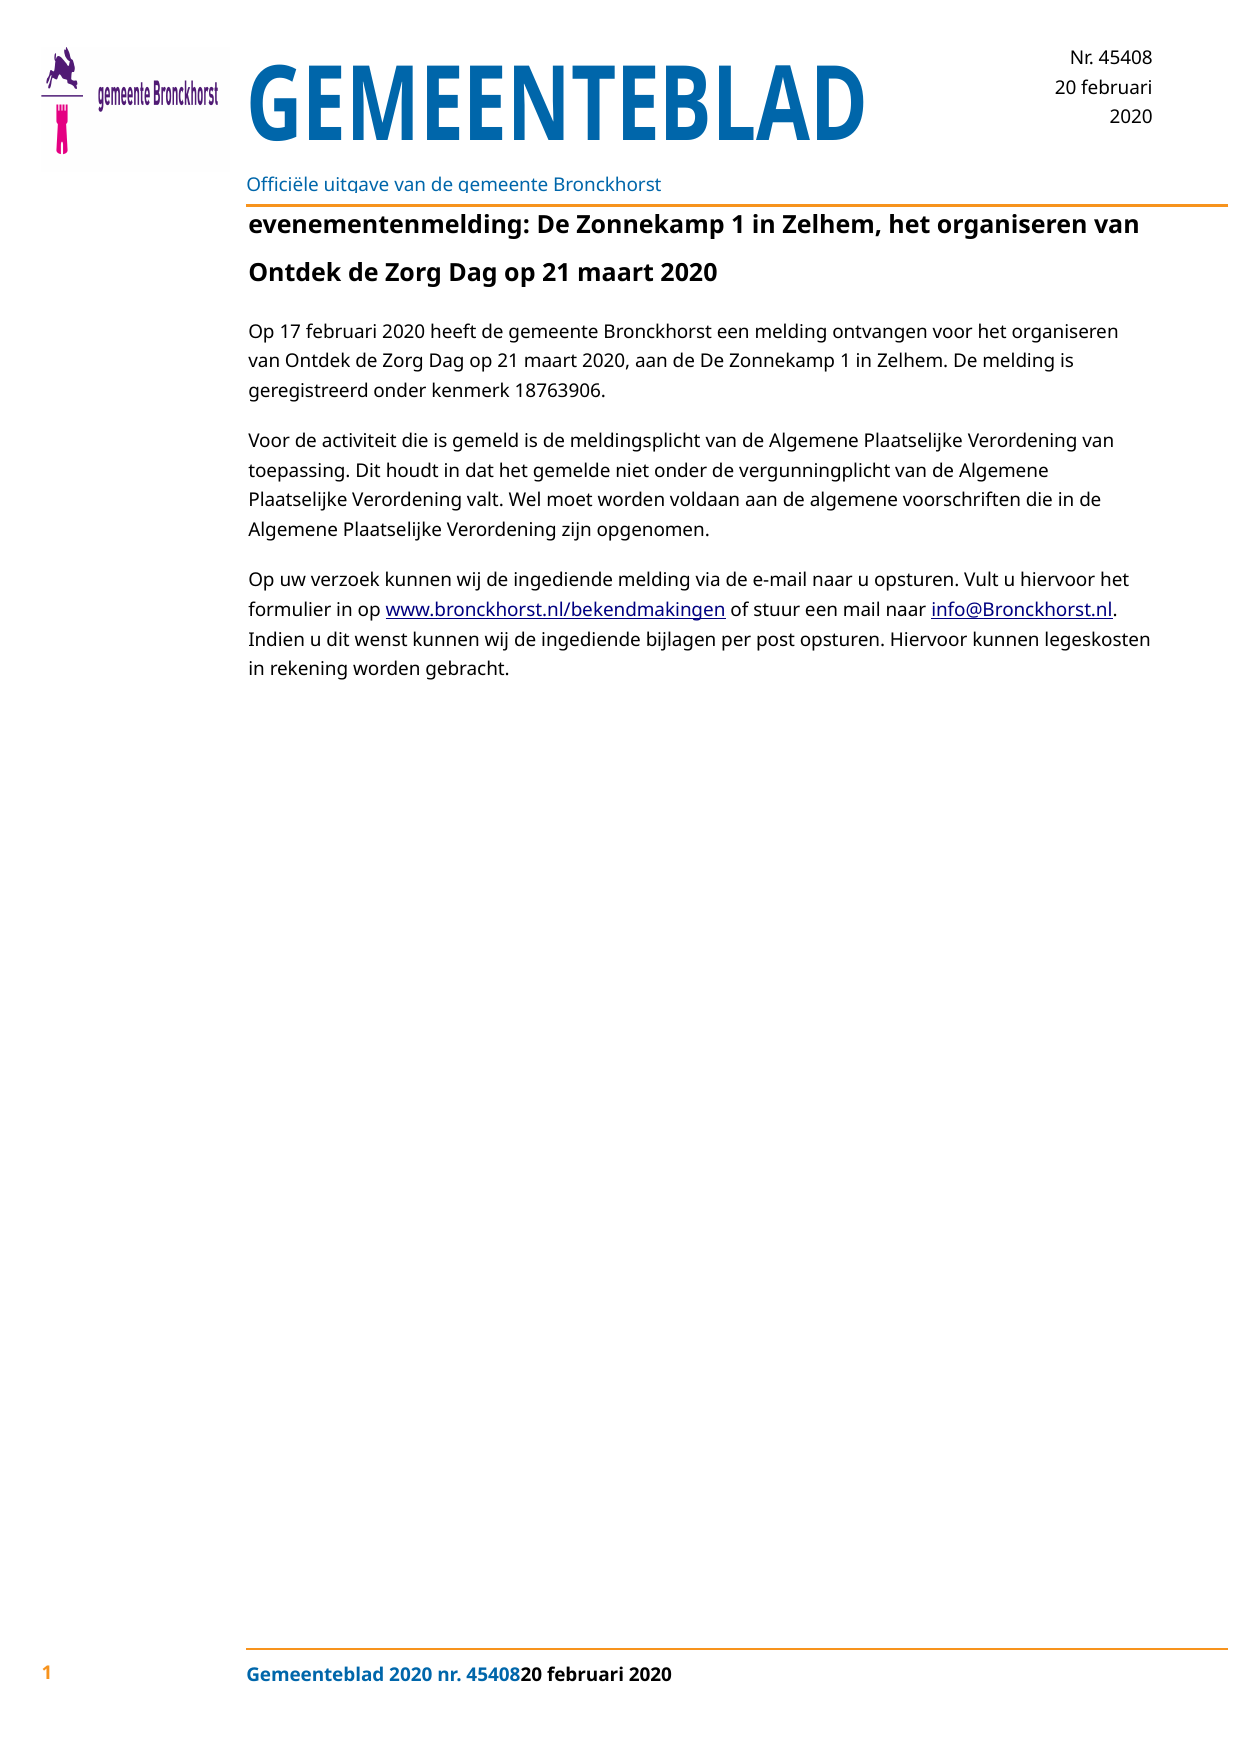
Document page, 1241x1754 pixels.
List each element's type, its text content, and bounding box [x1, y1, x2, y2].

picture [41, 47, 231, 172]
text Voor de activiteit die is gemeld is de meldingsplicht van de Algemene Plaatselijke Verordening van toepassing. Dit houdt in dat het gemelde niet onder de vergunningplicht van de Algemene Plaatselijke Verordening valt. Wel moet worden voldaan aan de algemene voorschriften die in de Algemene Plaatselijke Verordening zijn opgenomen. [248, 427, 1152, 542]
text Op uw verzoek kunnen wij de ingediende melding via de e-mail naar u opsturen. Vult u hiervoor het formulier in op www.bronckhorst.nl/bekendmakingen of stuur een mail naar info@Bronckhorst.nl. Indien u dit wenst kunnen wij de ingediende bijlagen per post opsturen. Hiervoor kunnen legeskosten in rekening worden gebracht. [248, 567, 1152, 681]
text Op 17 februari 2020 heeft de gemeente Bronckhorst een melding ontvangen voor het organiseren van Ontdek de Zorg Dag op 21 maart 2020, aan de De Zonnekamp 1 in Zelhem. De melding is geregistreerd onder kenmerk 18763906. [248, 318, 1152, 403]
text evenementenmelding: De Zonnekamp 1 in Zelhem, het organiseren van Ontdek de Zorg Dag op 21 maart 2020 [248, 207, 1152, 288]
